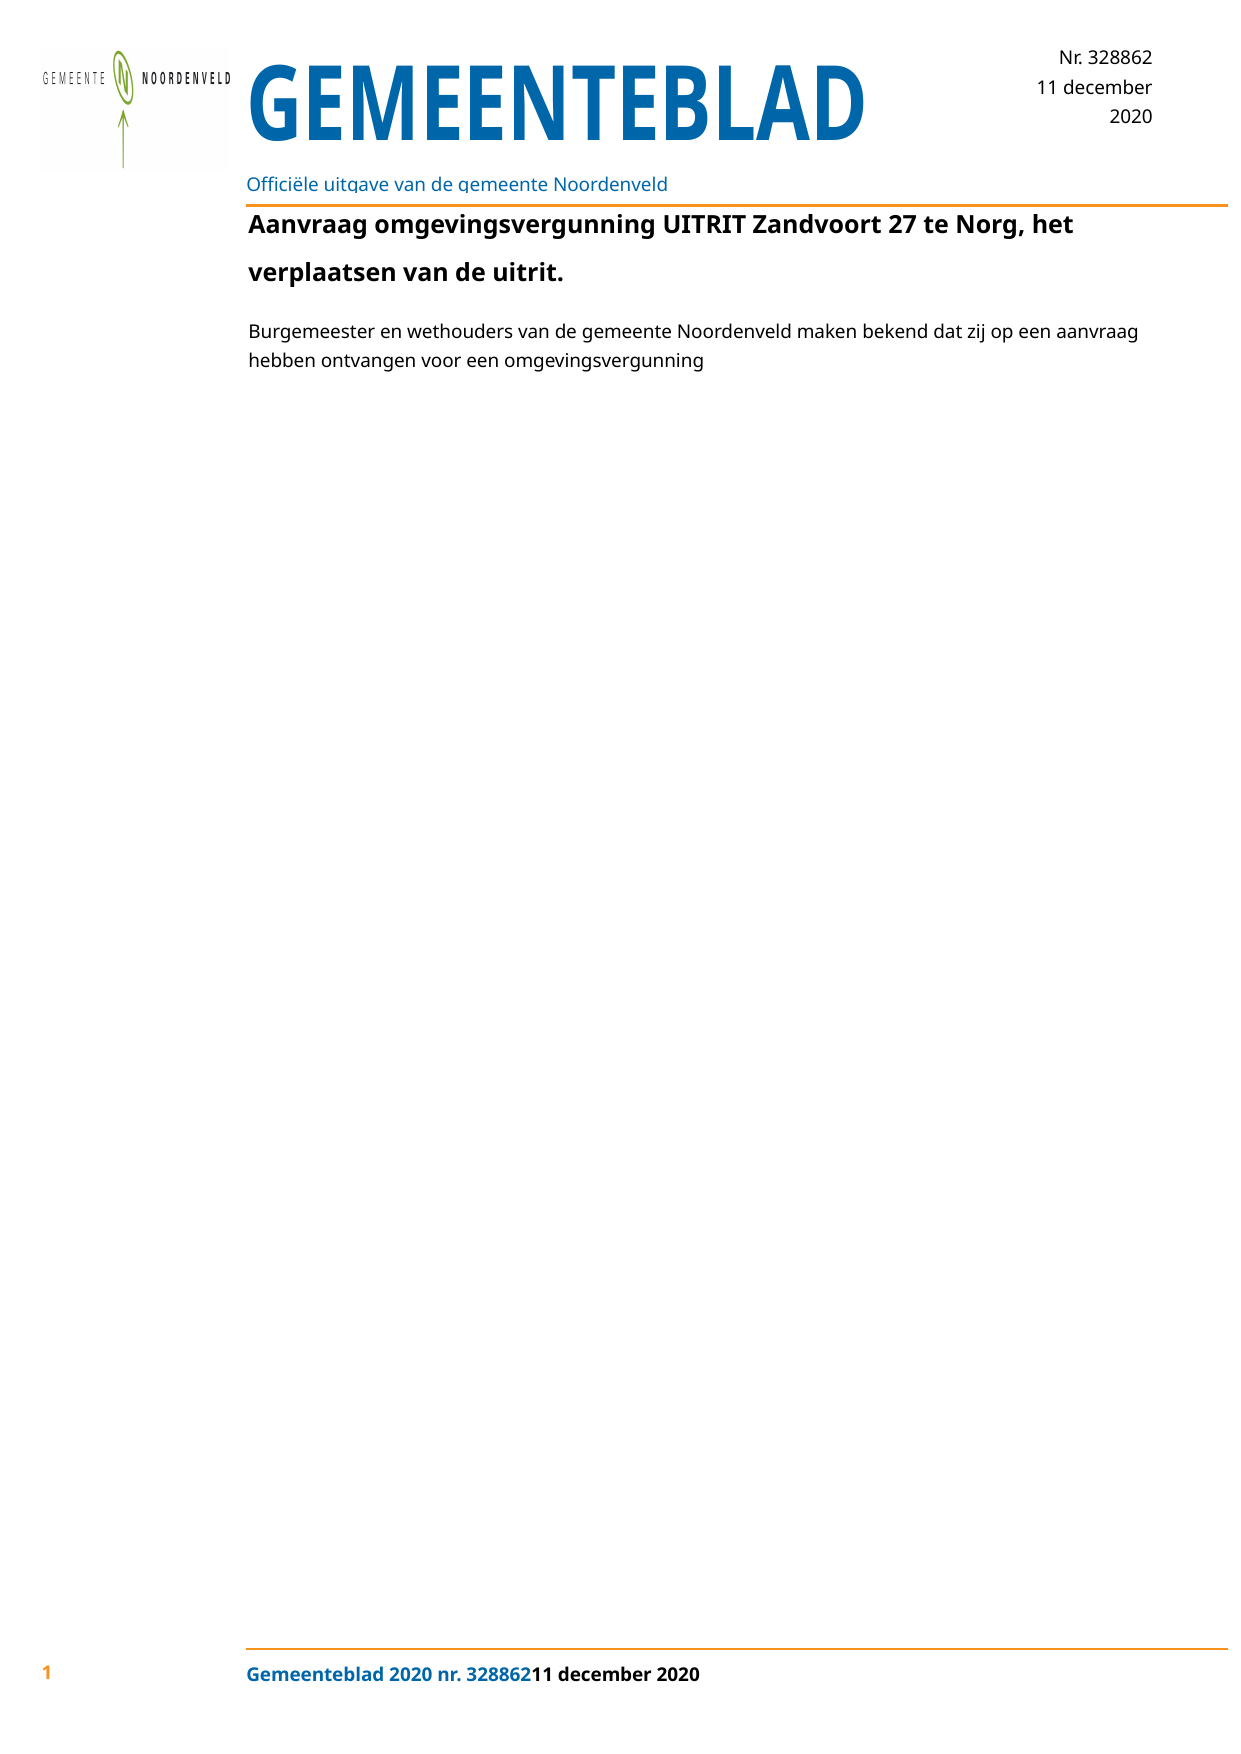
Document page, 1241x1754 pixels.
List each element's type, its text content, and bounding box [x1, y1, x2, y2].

text Aanvraag omgevingsvergunning UITRIT Zandvoort 27 te Norg, het verplaatsen van de uitrit. [248, 207, 1152, 288]
text Burgemeester en wethouders van de gemeente Noordenveld maken bekend dat zij op een aanvraag hebben ontvangen voor een omgevingsvergunning [248, 318, 1152, 373]
picture [41, 47, 231, 172]
